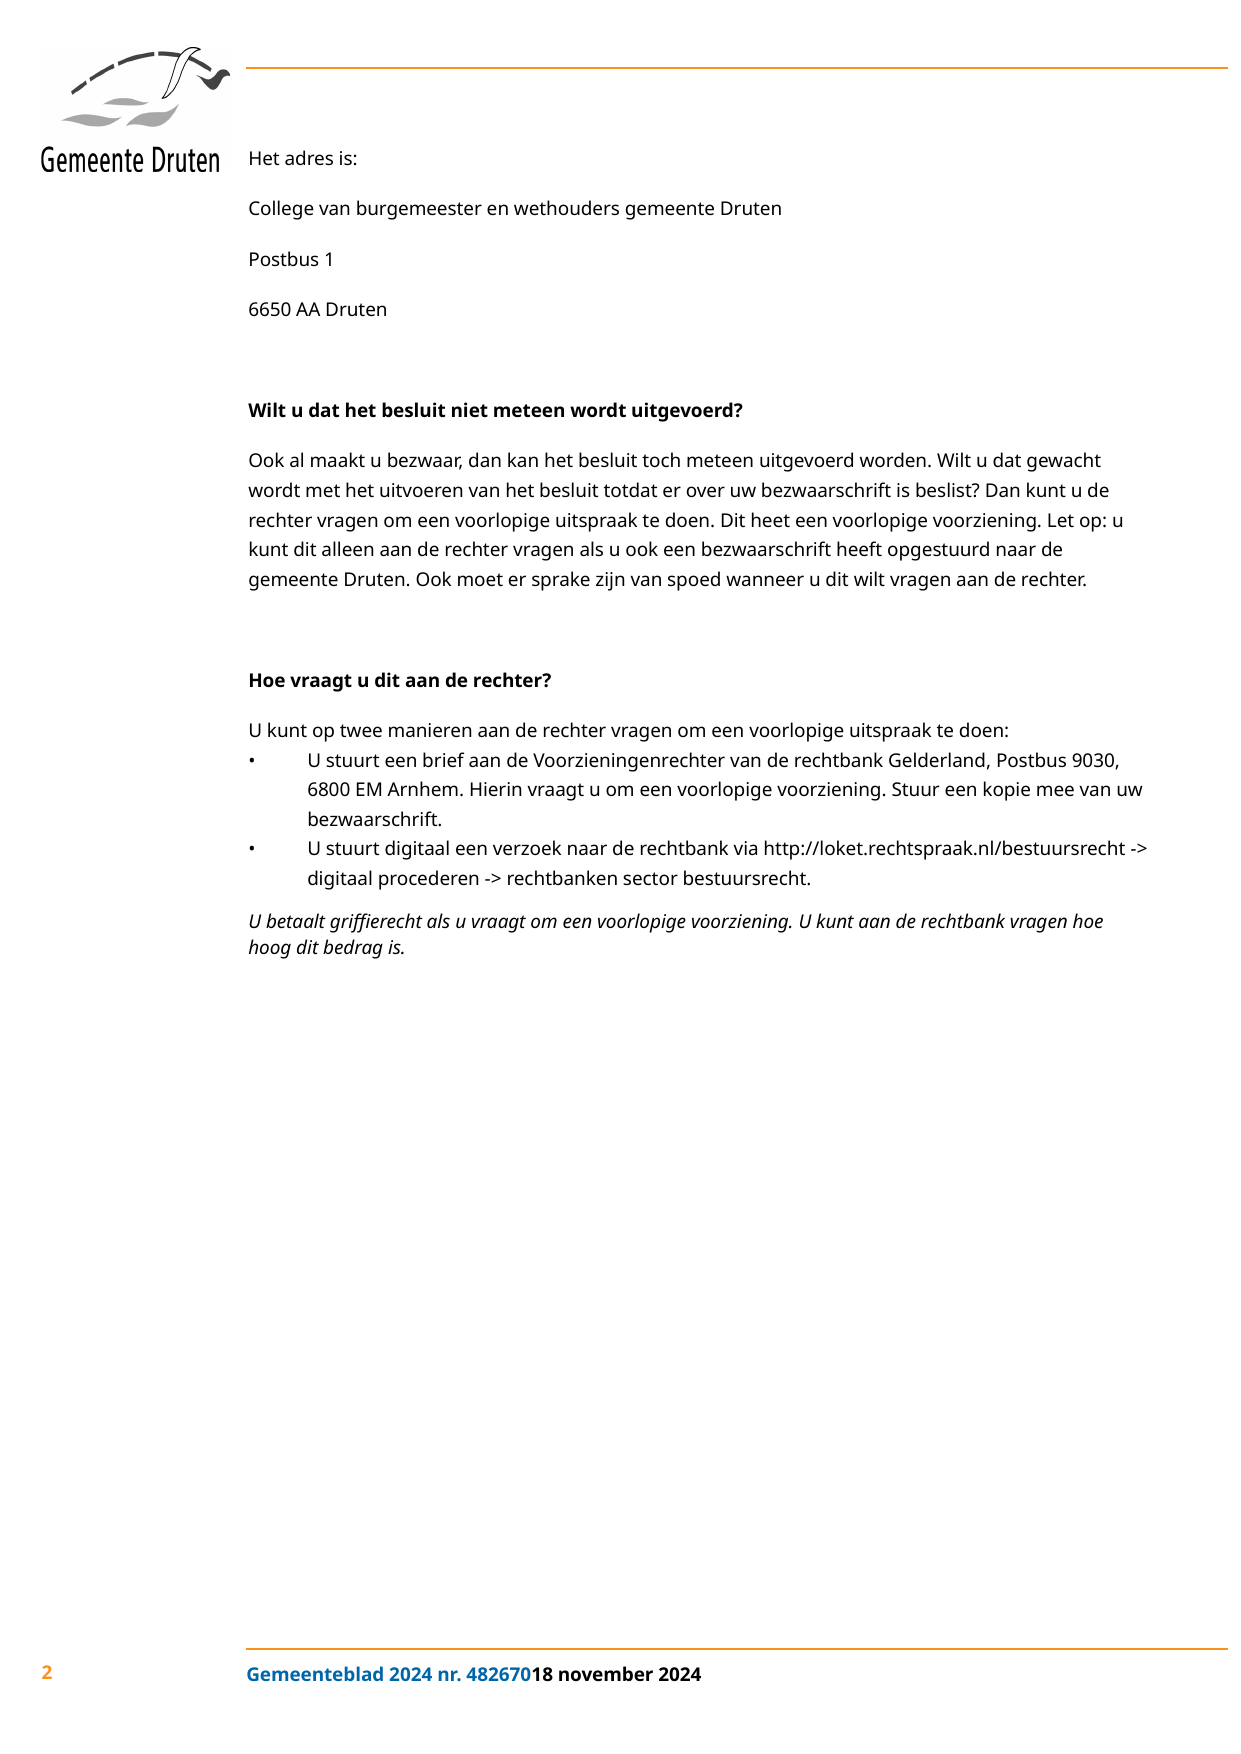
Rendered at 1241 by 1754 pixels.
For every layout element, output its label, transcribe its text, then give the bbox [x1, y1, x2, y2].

text 6650 AA Druten [248, 296, 1152, 322]
text Ook al maakt u bezwaar, dan kan het besluit toch meteen uitgevoerd worden. Wilt u dat gewacht wordt met het uitvoeren van het besluit totdat er over uw bezwaarschrift is beslist? Dan kunt u de rechter vragen om een voorlopige uitspraak te doen. Dit heet een voorlopige voorziening. Let op: u kunt dit alleen aan de rechter vragen als u ook een bezwaarschrift heeft opgestuurd naar de gemeente Druten. Ook moet er sprake zijn van spoed wanneer u dit wilt vragen aan de rechter. [248, 448, 1152, 592]
list U stuurt digitaal een verzoek naar de rechtbank via http://loket.rechtspraak.nl/bestuursrecht -> digitaal procederen -> rechtbanken sector bestuursrecht. [248, 836, 1152, 891]
text U betaalt griffierecht als u vraagt om een voorlopige voorziening. U kunt aan de rechtbank vragen hoe hoog dit bedrag is. [248, 908, 1152, 960]
text U kunt op twee manieren aan de rechter vragen om een voorlopige uitspraak te doen: [248, 717, 1152, 743]
text Het adres is: [248, 145, 1152, 171]
text Wilt u dat het besluit niet meteen wordt uitgevoerd? [248, 397, 1152, 423]
text College van burgemeester en wethouders gemeente Druten [248, 196, 1152, 221]
picture [41, 47, 231, 172]
text Hoe vraagt u dit aan de rechter? [248, 667, 1152, 693]
list U stuurt een brief aan de Voorzieningenrechter van de rechtbank Gelderland, Postbus 9030, 6800 EM Arnhem. Hierin vraagt u om een voorlopige voorziening. Stuur een kopie mee van uw bezwaarschrift. [248, 747, 1152, 832]
text Postbus 1 [248, 246, 1152, 272]
